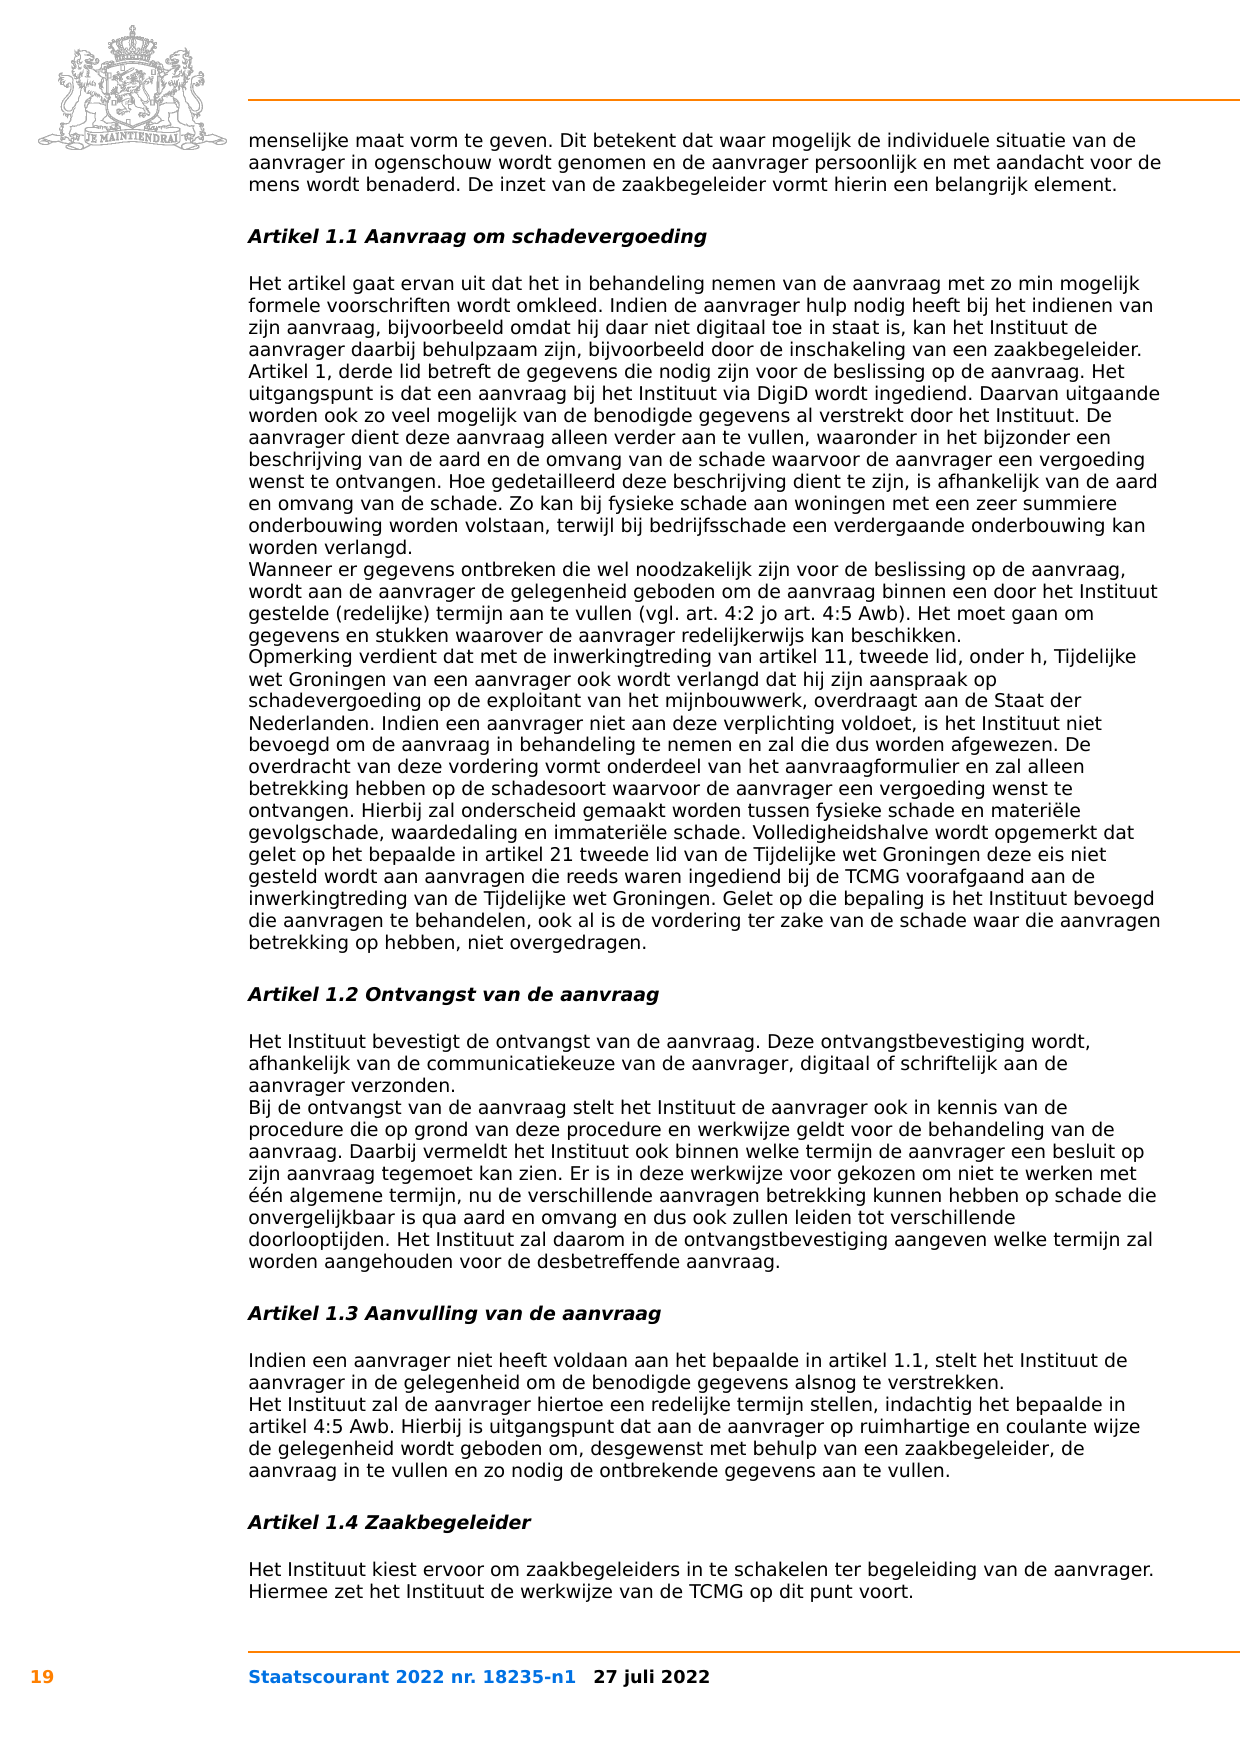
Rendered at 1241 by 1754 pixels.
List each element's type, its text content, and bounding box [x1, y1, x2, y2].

subtitle Artikel 1.3 Aanvulling van de aanvraag [248, 1303, 1163, 1325]
text Bij de ontvangst van de aanvraag stelt het Instituut de aanvrager ook in kennis van de procedure die op grond van deze procedure en werkwijze geldt voor de behandeling van de aanvraag. Daarbij vermeldt het Instituut ook binnen welke termijn de aanvrager een besluit op zijn aanvraag tegemoet kan zien. Er is in deze werkwijze voor gekozen om niet te werken met één algemene termijn, nu de verschillende aanvragen betrekking kunnen hebben op schade die onvergelijkbaar is qua aard en omvang en dus ook zullen leiden tot verschillende doorlooptijden. Het Instituut zal daarom in de ontvangstbevestiging aangeven welke termijn zal worden aangehouden voor de desbetreffende aanvraag. [248, 1097, 1163, 1273]
text Opmerking verdient dat met de inwerkingtreding van artikel 11, tweede lid, onder h, Tijdelijke wet Groningen van een aanvrager ook wordt verlangd dat hij zijn aanspraak op schadevergoeding op de exploitant van het mijnbouwwerk, overdraagt aan de Staat der Nederlanden. Indien een aanvrager niet aan deze verplichting voldoet, is het Instituut niet bevoegd om de aanvraag in behandeling te nemen en zal die dus worden afgewezen. De overdracht van deze vordering vormt onderdeel van het aanvraagformulier en zal alleen betrekking hebben op de schadesoort waarvoor de aanvrager een vergoeding wenst te ontvangen. Hierbij zal onderscheid gemaakt worden tussen fysieke schade en materiële gevolgschade, waardedaling en immateriële schade. Volledigheidshalve wordt opgemerkt dat gelet op het bepaalde in artikel 21 tweede lid van de Tijdelijke wet Groningen deze eis niet gesteld wordt aan aanvragen die reeds waren ingediend bij de TCMG voorafgaand aan de inwerkingtreding van de Tijdelijke wet Groningen. Gelet op die bepaling is het Instituut bevoegd die aanvragen te behandelen, ook al is de vordering ter zake van de schade waar die aanvragen betrekking op hebben, niet overgedragen. [248, 646, 1163, 954]
subtitle Artikel 1.4 Zaakbegeleider [248, 1512, 1163, 1534]
subtitle Artikel 1.2 Ontvangst van de aanvraag [248, 984, 1163, 1006]
picture [38, 25, 227, 150]
text Het artikel gaat ervan uit dat het in behandeling nemen van de aanvraag met zo min mogelijk formele voorschriften wordt omkleed. Indien de aanvrager hulp nodig heeft bij het indienen van zijn aanvraag, bijvoorbeeld omdat hij daar niet digitaal toe in staat is, kan het Instituut de aanvrager daarbij behulpzaam zijn, bijvoorbeeld door de inschakeling van een zaakbegeleider. [248, 273, 1163, 361]
text Indien een aanvrager niet heeft voldaan aan het bepaalde in artikel 1.1, stelt het Instituut de aanvrager in de gelegenheid om de benodigde gegevens alsnog te verstrekken. [248, 1350, 1163, 1394]
text Artikel 1, derde lid betreft de gegevens die nodig zijn voor de beslissing op de aanvraag. Het uitgangspunt is dat een aanvraag bij het Instituut via DigiD wordt ingediend. Daarvan uitgaande worden ook zo veel mogelijk van de benodigde gegevens al verstrekt door het Instituut. De aanvrager dient deze aanvraag alleen verder aan te vullen, waaronder in het bijzonder een beschrijving van de aard en de omvang van de schade waarvoor de aanvrager een vergoeding wenst te ontvangen. Hoe gedetailleerd deze beschrijving dient te zijn, is afhankelijk van de aard en omvang van de schade. Zo kan bij fysieke schade aan woningen met een zeer summiere onderbouwing worden volstaan, terwijl bij bedrijfsschade een verdergaande onderbouwing kan worden verlangd. [248, 361, 1163, 558]
text Het Instituut zal de aanvrager hiertoe een redelijke termijn stellen, indachtig het bepaalde in artikel 4:5 Awb. Hierbij is uitgangspunt dat aan de aanvrager op ruimhartige en coulante wijze de gelegenheid wordt geboden om, desgewenst met behulp van een zaakbegeleider, de aanvraag in te vullen en zo nodig de ontbrekende gegevens aan te vullen. [248, 1394, 1163, 1482]
text Het Instituut bevestigt de ontvangst van de aanvraag. Deze ontvangstbevestiging wordt, afhankelijk van de communicatiekeuze van de aanvrager, digitaal of schriftelijk aan de aanvrager verzonden. [248, 1031, 1163, 1097]
text Het Instituut kiest ervoor om zaakbegeleiders in te schakelen ter begeleiding van de aanvrager. Hiermee zet het Instituut de werkwijze van de TCMG op dit punt voort. [248, 1559, 1163, 1603]
text menselijke maat vorm te geven. Dit betekent dat waar mogelijk de individuele situatie van de aanvrager in ogenschouw wordt genomen en de aanvrager persoonlijk en met aandacht voor de mens wordt benaderd. De inzet van de zaakbegeleider vormt hierin een belangrijk element. [248, 130, 1163, 196]
subtitle Artikel 1.1 Aanvraag om schadevergoeding [248, 226, 1163, 248]
text Wanneer er gegevens ontbreken die wel noodzakelijk zijn voor de beslissing op de aanvraag, wordt aan de aanvrager de gelegenheid geboden om de aanvraag binnen een door het Instituut gestelde (redelijke) termijn aan te vullen (vgl. art. 4:2 jo art. 4:5 Awb). Het moet gaan om gegevens en stukken waarover de aanvrager redelijkerwijs kan beschikken. [248, 558, 1163, 646]
